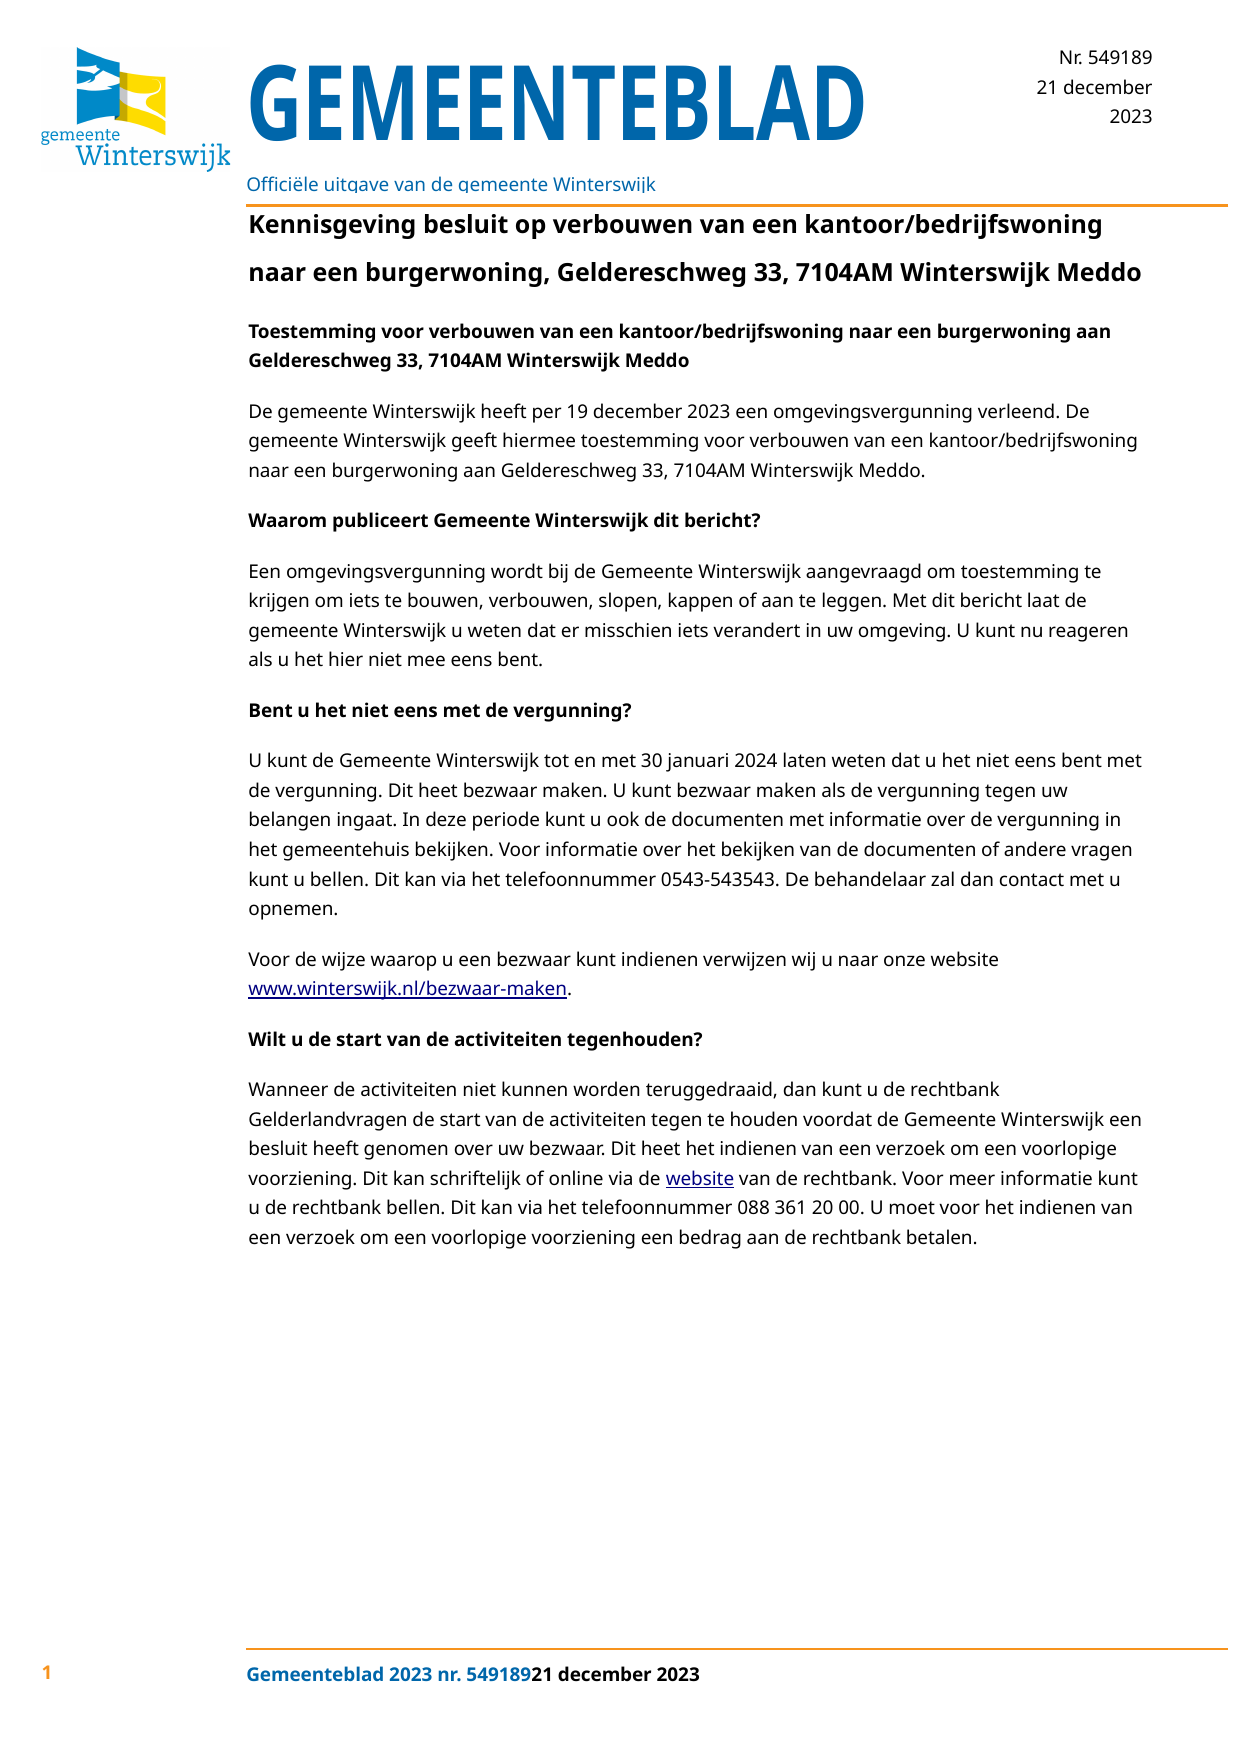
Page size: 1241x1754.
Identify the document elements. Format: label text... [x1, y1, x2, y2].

text Wanneer de activiteiten niet kunnen worden teruggedraaid, dan kunt u de rechtbank Gelderlandvragen de start van de activiteiten tegen te houden voordat de Gemeente Winterswijk een besluit heeft genomen over uw bezwaar. Dit heet het indienen van een verzoek om een voorlopige voorziening. Dit kan schriftelijk of online via de website van de rechtbank. Voor meer informatie kunt u de rechtbank bellen. Dit kan via het telefoonnummer 088 361 20 00. U moet voor het indienen van een verzoek om een voorlopige voorziening een bedrag aan de rechtbank betalen. [248, 1076, 1152, 1250]
text U kunt de Gemeente Winterswijk tot en met 30 januari 2024 laten weten dat u het niet eens bent met de vergunning. Dit heet bezwaar maken. U kunt bezwaar maken als de vergunning tegen uw belangen ingaat. In deze periode kunt u ook de documenten met informatie over de vergunning in het gemeentehuis bekijken. Voor informatie over het bekijken van de documenten of andere vragen kunt u bellen. Dit kan via het telefoonnummer 0543-543543. De behandelaar zal dan contact met u opnemen. [248, 747, 1152, 921]
picture [225, 153, 231, 162]
text Waarom publiceert Gemeente Winterswijk dit bericht? [248, 507, 1152, 533]
text Bent u het niet eens met de vergunning? [248, 697, 1152, 723]
text Kennisgeving besluit op verbouwen van een kantoor/bedrijfswoning naar een burgerwoning, Geldereschweg 33, 7104AM Winterswijk Meddo [248, 207, 1152, 288]
text Wilt u de start van de activiteiten tegenhouden? [248, 1026, 1152, 1052]
picture [41, 47, 231, 172]
text De gemeente Winterswijk heeft per 19 december 2023 een omgevingsvergunning verleend. De gemeente Winterswijk geeft hiermee toestemming voor verbouwen van een kantoor/bedrijfswoning naar een burgerwoning aan Geldereschweg 33, 7104AM Winterswijk Meddo. [248, 398, 1152, 483]
text Een omgevingsvergunning wordt bij de Gemeente Winterswijk aangevraagd om toestemming te krijgen om iets te bouwen, verbouwen, slopen, kappen of aan te leggen. Met dit bericht laat de gemeente Winterswijk u weten dat er misschien iets verandert in uw omgeving. U kunt nu reageren als u het hier niet mee eens bent. [248, 558, 1152, 672]
text Voor de wijze waarop u een bezwaar kunt indienen verwijzen wij u naar onze website www.winterswijk.nl/bezwaar-maken. [248, 946, 1152, 1001]
text Toestemming voor verbouwen van een kantoor/bedrijfswoning naar een burgerwoning aan Geldereschweg 33, 7104AM Winterswijk Meddo [248, 318, 1152, 373]
